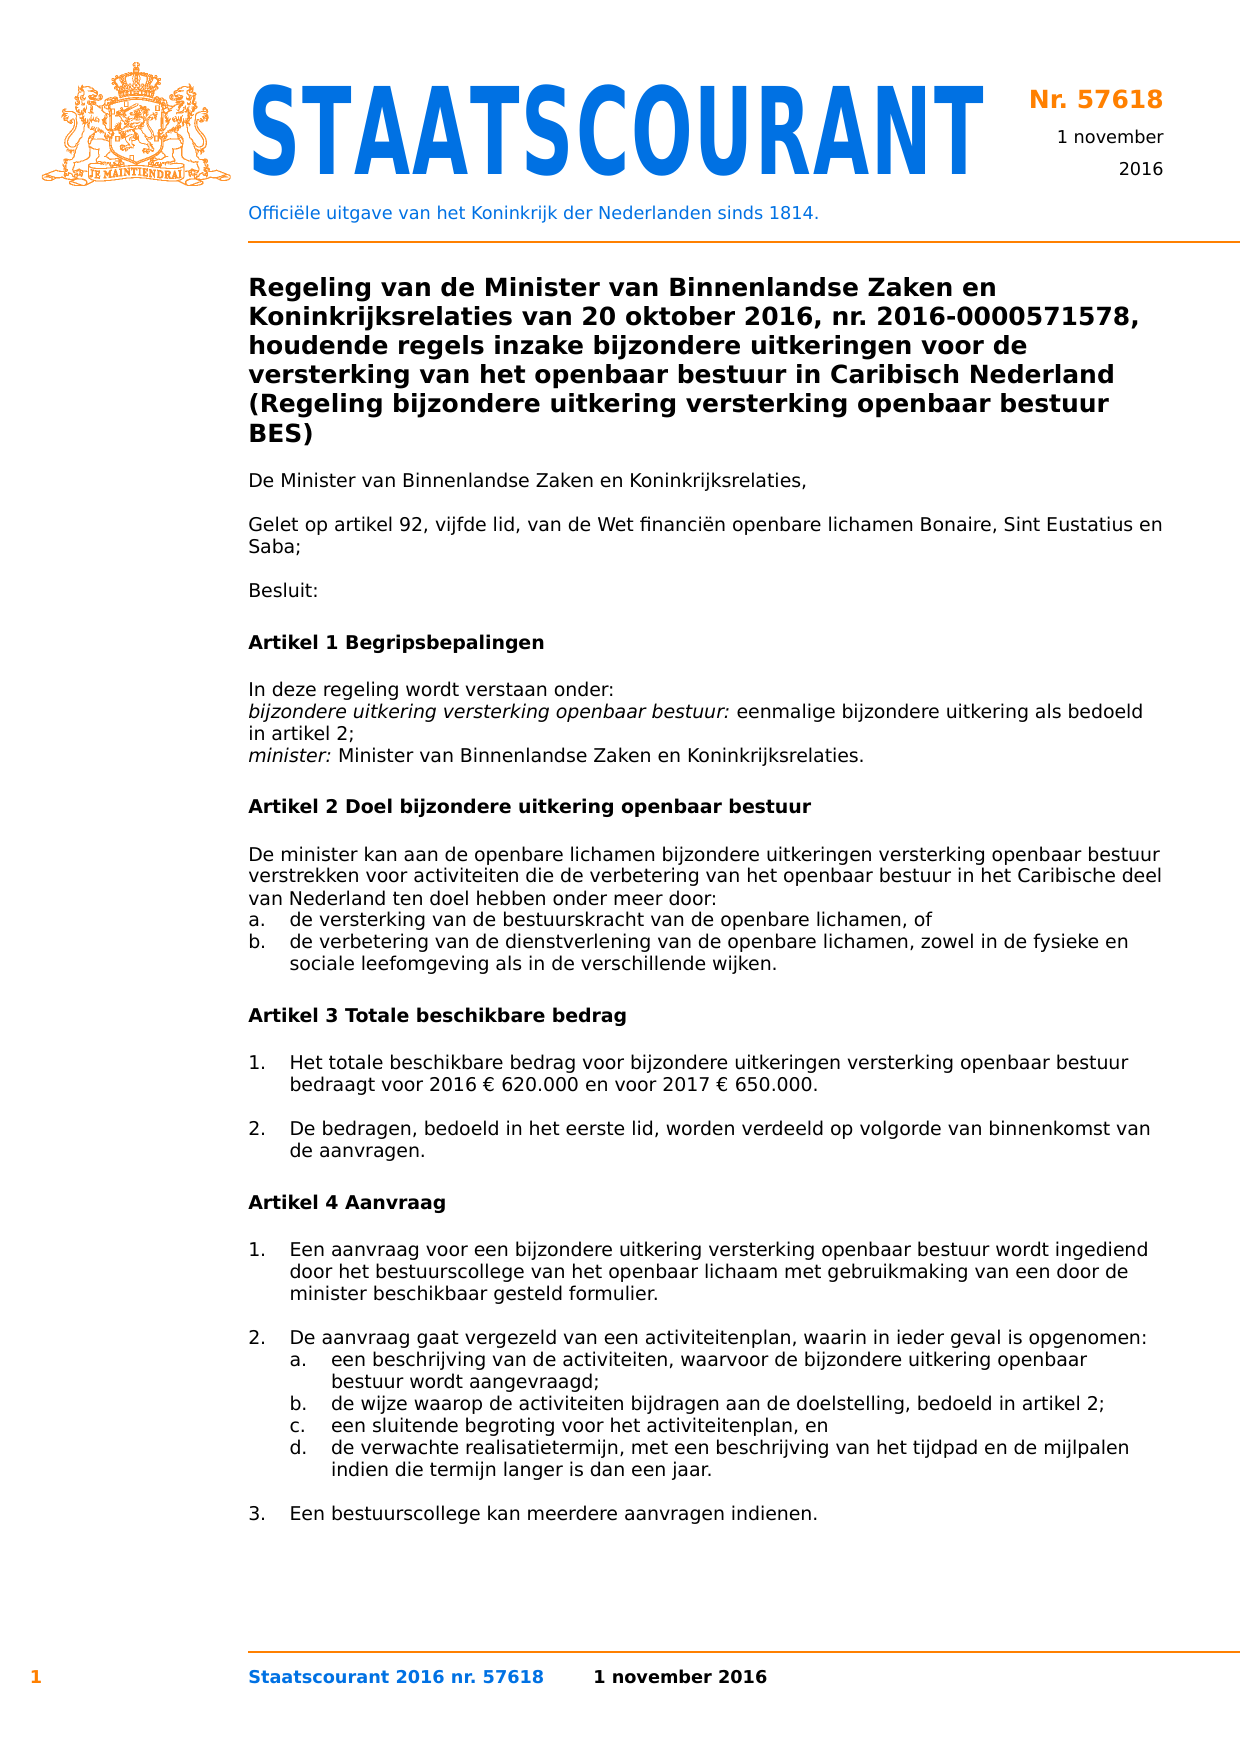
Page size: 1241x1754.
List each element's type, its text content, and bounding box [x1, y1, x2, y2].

picture [41, 62, 231, 186]
subtitle Artikel 2 Doel bijzondere uitkering openbaar bestuur [248, 796, 1163, 818]
table_cell 2016 [998, 153, 1240, 203]
table_header [25, 62, 248, 241]
text 3. Een bestuurscollege kan meerdere aanvragen indienen. [248, 1503, 1163, 1524]
text 1. Een aanvraag voor een bijzondere uitkering versterking openbaar bestuur wordt ingediend door het bestuurscollege van het openbaar lichaam met gebruikmaking van een door de minister beschikbaar gesteld formulier. [248, 1239, 1163, 1305]
text b. de verbetering van de dienstverlening van de openbare lichamen, zowel in de fysieke en sociale leefomgeving als in de verschillende wijken. [248, 931, 1163, 975]
text d. de verwachte realisatietermijn, met een beschrijving van het tijdpad en de mijlpalen indien die termijn langer is dan een jaar. [289, 1437, 1163, 1481]
text a. de versterking van de bestuurskracht van de openbare lichamen, of [248, 909, 1163, 931]
text 2. De aanvraag gaat vergezeld van een activiteitenplan, waarin in ieder geval is opgenomen: [248, 1327, 1163, 1349]
text a. een beschrijving van de activiteiten, waarvoor de bijzondere uitkering openbaar bestuur wordt aangevraagd; [289, 1349, 1163, 1393]
text 2. De bedragen, bedoeld in het eerste lid, worden verdeeld op volgorde van binnenkomst van de aanvragen. [248, 1118, 1163, 1162]
subtitle Artikel 1 Begripsbepalingen [248, 632, 1163, 653]
text b. de wijze waarop de activiteiten bijdragen aan de doelstelling, bedoeld in artikel 2; [289, 1393, 1163, 1415]
table_cell Officiële uitgave van het Koninkrijk der Nederlanden sinds 1814. [248, 203, 1240, 241]
subtitle Regeling van de Minister van Binnenlandse Zaken en Koninkrijksrelaties van 20 oktober 2016, nr. 2016-0000571578, houdende regels inzake bijzondere uitkeringen voor de versterking van het openbaar bestuur in Caribisch Nederland (Regeling bijzondere uitkering versterking openbaar bestuur BES) [248, 273, 1163, 448]
text minister: Minister van Binnenlandse Zaken en Koninkrijksrelaties. [248, 744, 1163, 766]
table_cell 1 november [998, 121, 1240, 153]
text De minister kan aan de openbare lichamen bijzondere uitkeringen versterking openbaar bestuur verstrekken voor activiteiten die de verbetering van het openbaar bestuur in het Caribische deel van Nederland ten doel hebben onder meer door: [248, 843, 1163, 909]
text bijzondere uitkering versterking openbaar bestuur: eenmalige bijzondere uitkering als bedoeld in artikel 2; [248, 701, 1163, 744]
table_header Nr. 57618 [998, 62, 1240, 121]
text In deze regeling wordt verstaan onder: [248, 678, 1163, 701]
text De Minister van Binnenlandse Zaken en Koninkrijksrelaties, [248, 470, 1163, 492]
text 1. Het totale beschikbare bedrag voor bijzondere uitkeringen versterking openbaar bestuur bedraagt voor 2016 € 620.000 en voor 2017 € 650.000. [248, 1052, 1163, 1096]
text Gelet op artikel 92, vijfde lid, van de Wet financiën openbare lichamen Bonaire, Sint Eustatius en Saba; [248, 514, 1163, 558]
table_header STAATSCOURANT [248, 62, 998, 203]
subtitle Artikel 3 Totale beschikbare bedrag [248, 1005, 1163, 1027]
text Besluit: [248, 579, 1163, 602]
subtitle Artikel 4 Aanvraag [248, 1192, 1163, 1214]
text c. een sluitende begroting voor het activiteitenplan, en [289, 1415, 1163, 1437]
